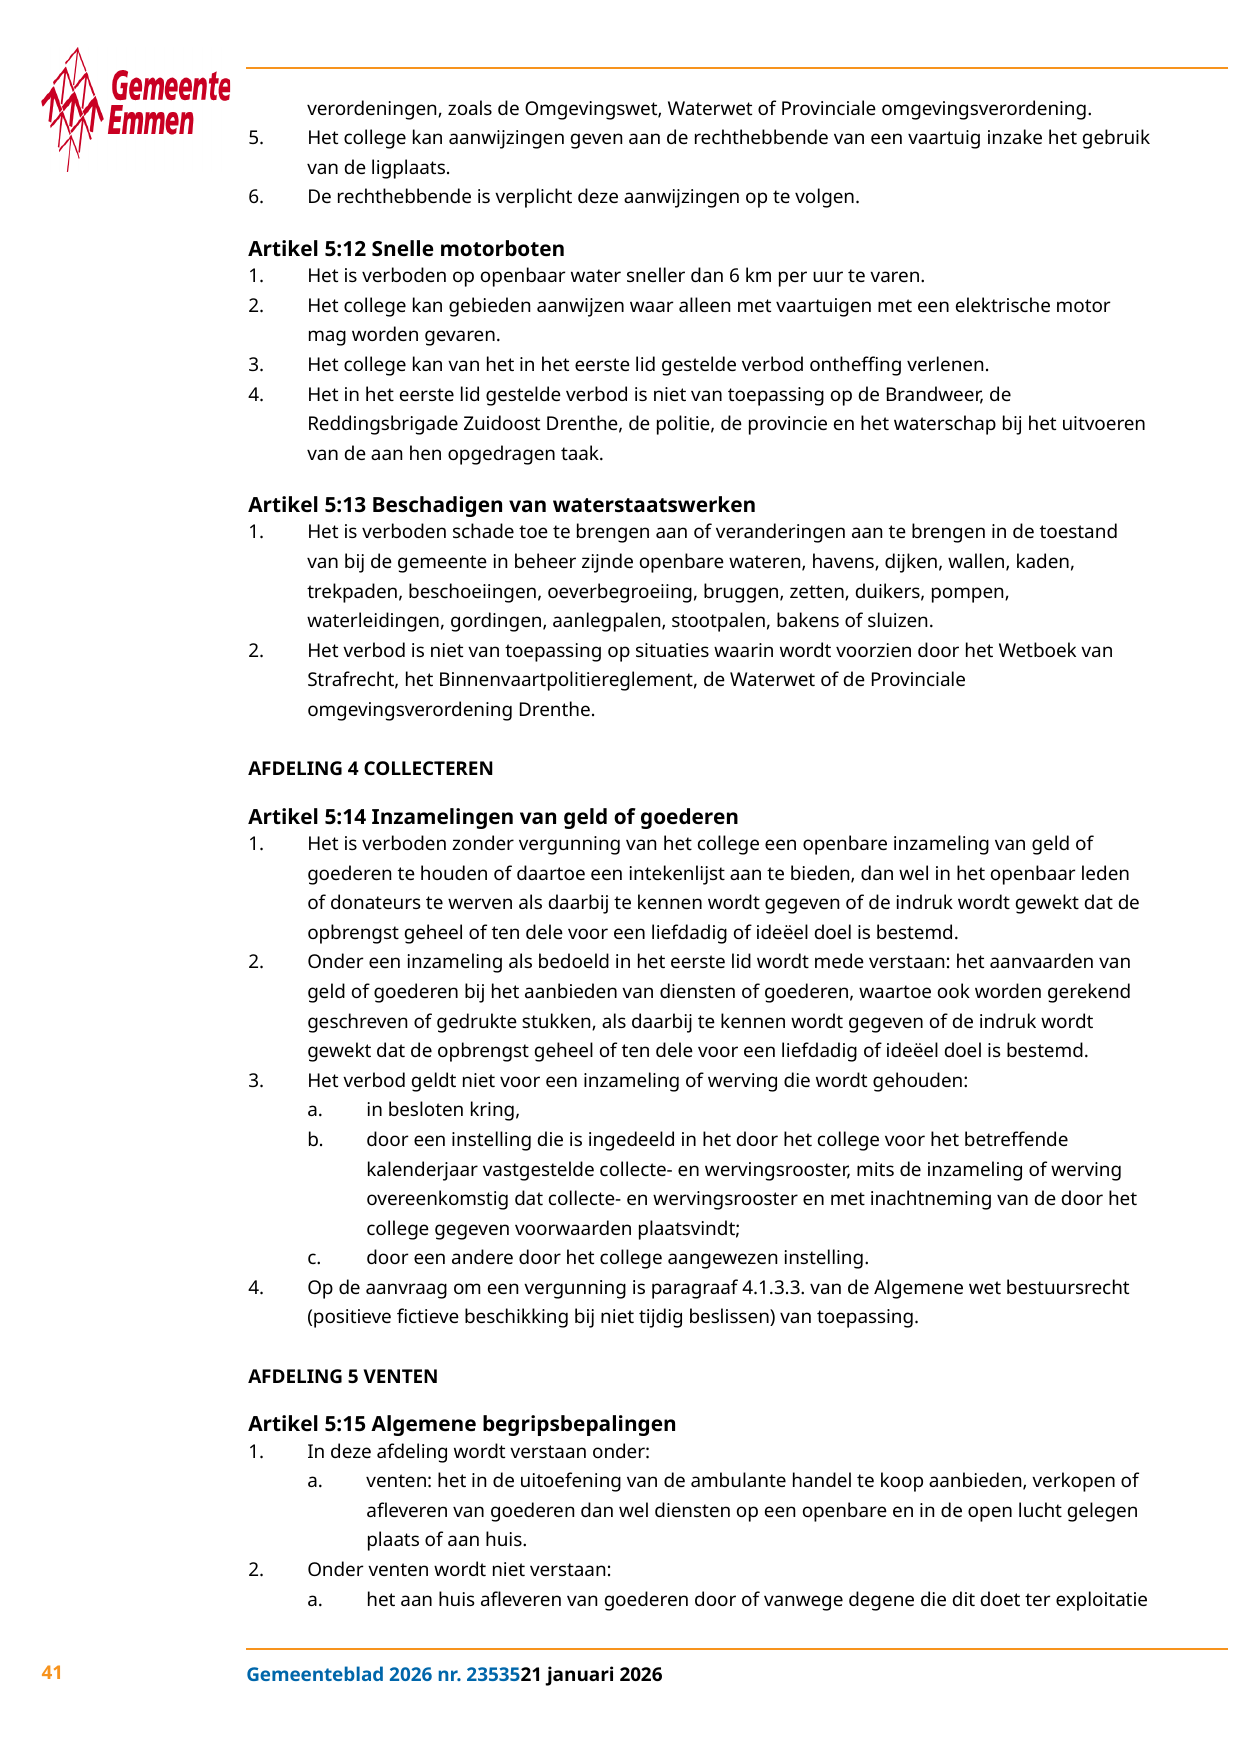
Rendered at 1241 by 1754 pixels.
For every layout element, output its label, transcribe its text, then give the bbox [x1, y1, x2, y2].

list Het is verboden schade toe te brengen aan of veranderingen aan te brengen in de toestand van bij de gemeente in beheer zijnde openbare wateren, havens, dijken, wallen, kaden, trekpaden, beschoeiingen, oeverbegroeiing, bruggen, zetten, duikers, pompen, waterleidingen, gordingen, aanlegpalen, stootpalen, bakens of sluizen. [248, 519, 1152, 633]
list venten: het in de uitoefening van de ambulante handel te koop aanbieden, verkopen of afleveren van goederen dan wel diensten op een openbare en in de open lucht gelegen plaats of aan huis. [307, 1467, 1152, 1552]
list door een instelling die is ingedeeld in het door het college voor het betreffende kalenderjaar vastgestelde collecte- en wervingsrooster, mits de inzameling of werving overeenkomstig dat collecte- en wervingsrooster en met inachtneming van de door het college gegeven voorwaarden plaatsvindt; [307, 1126, 1152, 1241]
list Het is verboden zonder vergunning van het college een openbare inzameling van geld of goederen te houden of daartoe een intekenlijst aan te bieden, dan wel in het openbaar leden of donateurs te werven als daarbij te kennen wordt gegeven of de indruk wordt gewekt dat de opbrengst geheel of ten dele voor een liefdadig of ideëel doel is bestemd. [248, 830, 1152, 945]
picture [41, 47, 231, 172]
text Artikel 5:12 Snelle motorboten [248, 234, 1152, 262]
list Het in het eerste lid gestelde verbod is niet van toepassing op de Brandweer, de Reddingsbrigade Zuidoost Drenthe, de politie, de provincie en het waterschap bij het uitvoeren van de aan hen opgedragen taak. [248, 381, 1152, 466]
list Het is verboden op openbaar water sneller dan 6 km per uur te varen. [248, 262, 1152, 288]
list verordeningen, zoals de Omgevingswet, Waterwet of Provinciale omgevingsverordening. [248, 95, 1152, 121]
text AFDELING 5 VENTEN [248, 1363, 1152, 1389]
text Artikel 5:13 Beschadigen van waterstaatswerken [248, 490, 1152, 519]
text Artikel 5:14 Inzamelingen van geld of goederen [248, 802, 1152, 830]
list Het verbod is niet van toepassing op situaties waarin wordt voorzien door het Wetboek van Strafrecht, het Binnenvaartpolitiereglement, de Waterwet of de Provinciale omgevingsverordening Drenthe. [248, 637, 1152, 722]
list Het verbod geldt niet voor een inzameling of werving die wordt gehouden: [248, 1067, 1152, 1093]
list Het college kan gebieden aanwijzen waar alleen met vaartuigen met een elektrische motor mag worden gevaren. [248, 292, 1152, 347]
list Op de aanvraag om een vergunning is paragraaf 4.1.3.3. van de Algemene wet bestuursrecht (positieve fictieve beschikking bij niet tijdig beslissen) van toepassing. [248, 1274, 1152, 1329]
text Artikel 5:15 Algemene begripsbepalingen [248, 1409, 1152, 1438]
list In deze afdeling wordt verstaan onder: [248, 1438, 1152, 1464]
list De rechthebbende is verplicht deze aanwijzingen op te volgen. [248, 183, 1152, 209]
list het aan huis afleveren van goederen door of vanwege degene die dit doet ter exploitatie [307, 1586, 1152, 1612]
list door een andere door het college aangewezen instelling. [307, 1244, 1152, 1270]
list in besloten kring, [307, 1097, 1152, 1122]
text AFDELING 4 COLLECTEREN [248, 755, 1152, 781]
list Het college kan aanwijzingen geven aan de rechthebbende van een vaartuig inzake het gebruik van de ligplaats. [248, 124, 1152, 180]
list Onder venten wordt niet verstaan: [248, 1556, 1152, 1582]
list Het college kan van het in het eerste lid gestelde verbod ontheffing verlenen. [248, 351, 1152, 377]
list Onder een inzameling als bedoeld in het eerste lid wordt mede verstaan: het aanvaarden van geld of goederen bij het aanbieden van diensten of goederen, waartoe ook worden gerekend geschreven of gedrukte stukken, als daarbij te kennen wordt gegeven of de indruk wordt gewekt dat de opbrengst geheel of ten dele voor een liefdadig of ideëel doel is bestemd. [248, 949, 1152, 1063]
